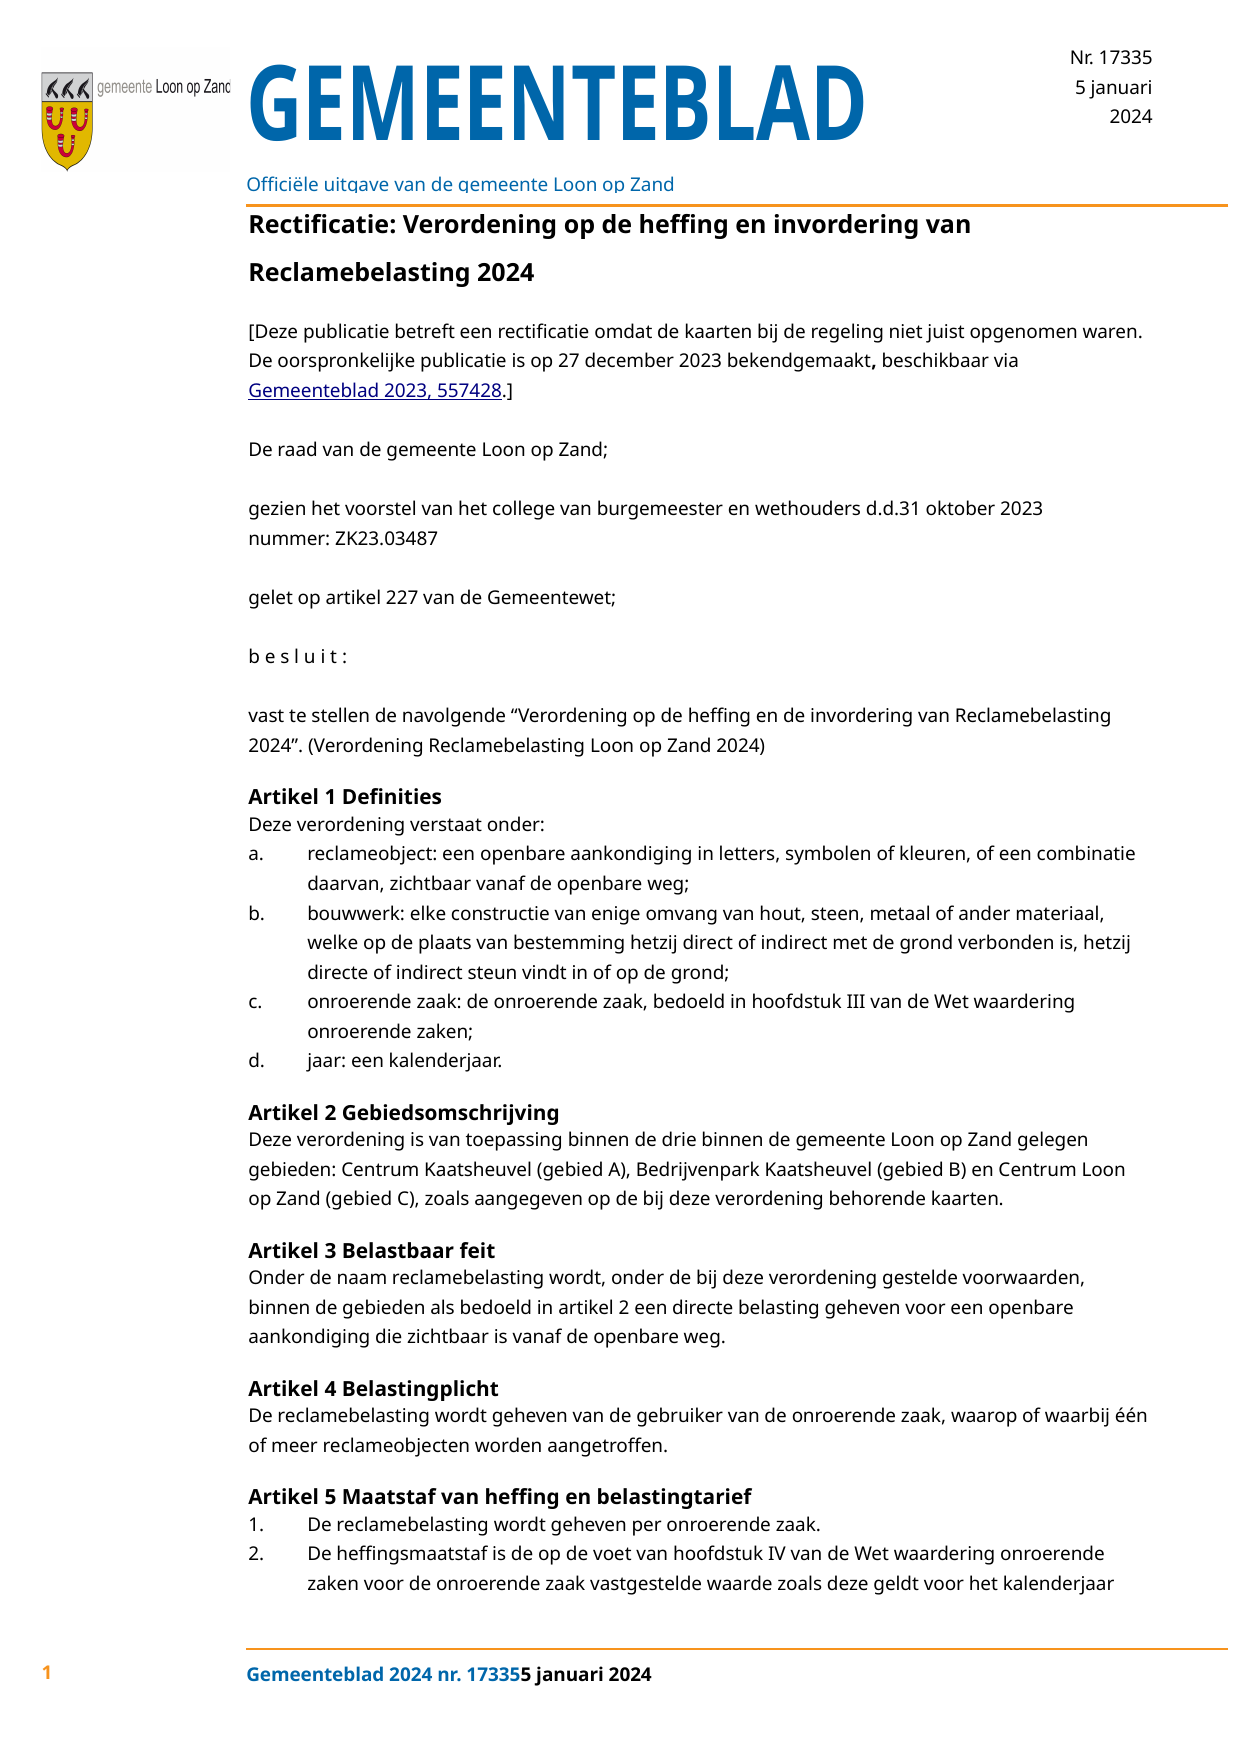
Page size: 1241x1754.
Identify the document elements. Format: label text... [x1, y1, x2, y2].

list reclameobject: een openbare aankondiging in letters, symbolen of kleuren, of een combinatie daarvan, zichtbaar vanaf de openbare weg; [248, 841, 1152, 896]
text Artikel 2 Gebiedsomschrijving [248, 1098, 1152, 1126]
list De heffingsmaatstaf is de op de voet van hoofdstuk IV van de Wet waardering onroerende zaken voor de onroerende zaak vastgestelde waarde zoals deze geldt voor het kalenderjaar [248, 1541, 1152, 1596]
text gelet op artikel 227 van de Gemeentewet; [248, 584, 1152, 610]
list onroerende zaak: de onroerende zaak, bedoeld in hoofdstuk III van de Wet waardering onroerende zaken; [248, 988, 1152, 1044]
text [Deze publicatie betreft een rectificatie omdat de kaarten bij de regeling niet juist opgenomen waren. De oorspronkelijke publicatie is op 27 december 2023 bekendgemaakt, beschikbaar via Gemeenteblad 2023, 557428.] [248, 318, 1152, 403]
text vast te stellen de navolgende “Verordening op de heffing en de invordering van Reclamebelasting 2024”. (Verordening Reclamebelasting Loon op Zand 2024) [248, 702, 1152, 758]
text Artikel 5 Maatstaf van heffing en belastingtarief [248, 1482, 1152, 1511]
text nummer: ZK23.03487 [248, 525, 1152, 551]
text b e s l u i t : [248, 643, 1152, 669]
text De reclamebelasting wordt geheven van de gebruiker van de onroerende zaak, waarop of waarbij één of meer reclameobjecten worden aangetroffen. [248, 1402, 1152, 1458]
picture [41, 47, 231, 172]
text Artikel 3 Belastbaar feit [248, 1236, 1152, 1264]
text Onder de naam reclamebelasting wordt, onder de bij deze verordening gestelde voorwaarden, binnen de gebieden als bedoeld in artikel 2 een directe belasting geheven voor een openbare aankondiging die zichtbaar is vanaf de openbare weg. [248, 1264, 1152, 1349]
list jaar: een kalenderjaar. [248, 1048, 1152, 1073]
text gezien het voorstel van het college van burgemeester en wethouders d.d.31 oktober 2023 [248, 495, 1152, 521]
text Artikel 4 Belastingplicht [248, 1374, 1152, 1402]
list De reclamebelasting wordt geheven per onroerende zaak. [248, 1511, 1152, 1537]
text De raad van de gemeente Loon op Zand; [248, 436, 1152, 462]
text Deze verordening verstaat onder: [248, 811, 1152, 837]
text Artikel 1 Definities [248, 782, 1152, 811]
text Deze verordening is van toepassing binnen de drie binnen de gemeente Loon op Zand gelegen gebieden: Centrum Kaatsheuvel (gebied A), Bedrijvenpark Kaatsheuvel (gebied B) en Centrum Loon op Zand (gebied C), zoals aangegeven op de bij deze verordening behorende kaarten. [248, 1126, 1152, 1211]
text Rectificatie: Verordening op de heffing en invordering van Reclamebelasting 2024 [248, 207, 1152, 288]
list bouwwerk: elke constructie van enige omvang van hout, steen, metaal of ander materiaal, welke op de plaats van bestemming hetzij direct of indirect met de grond verbonden is, hetzij directe of indirect steun vindt in of op de grond; [248, 900, 1152, 984]
